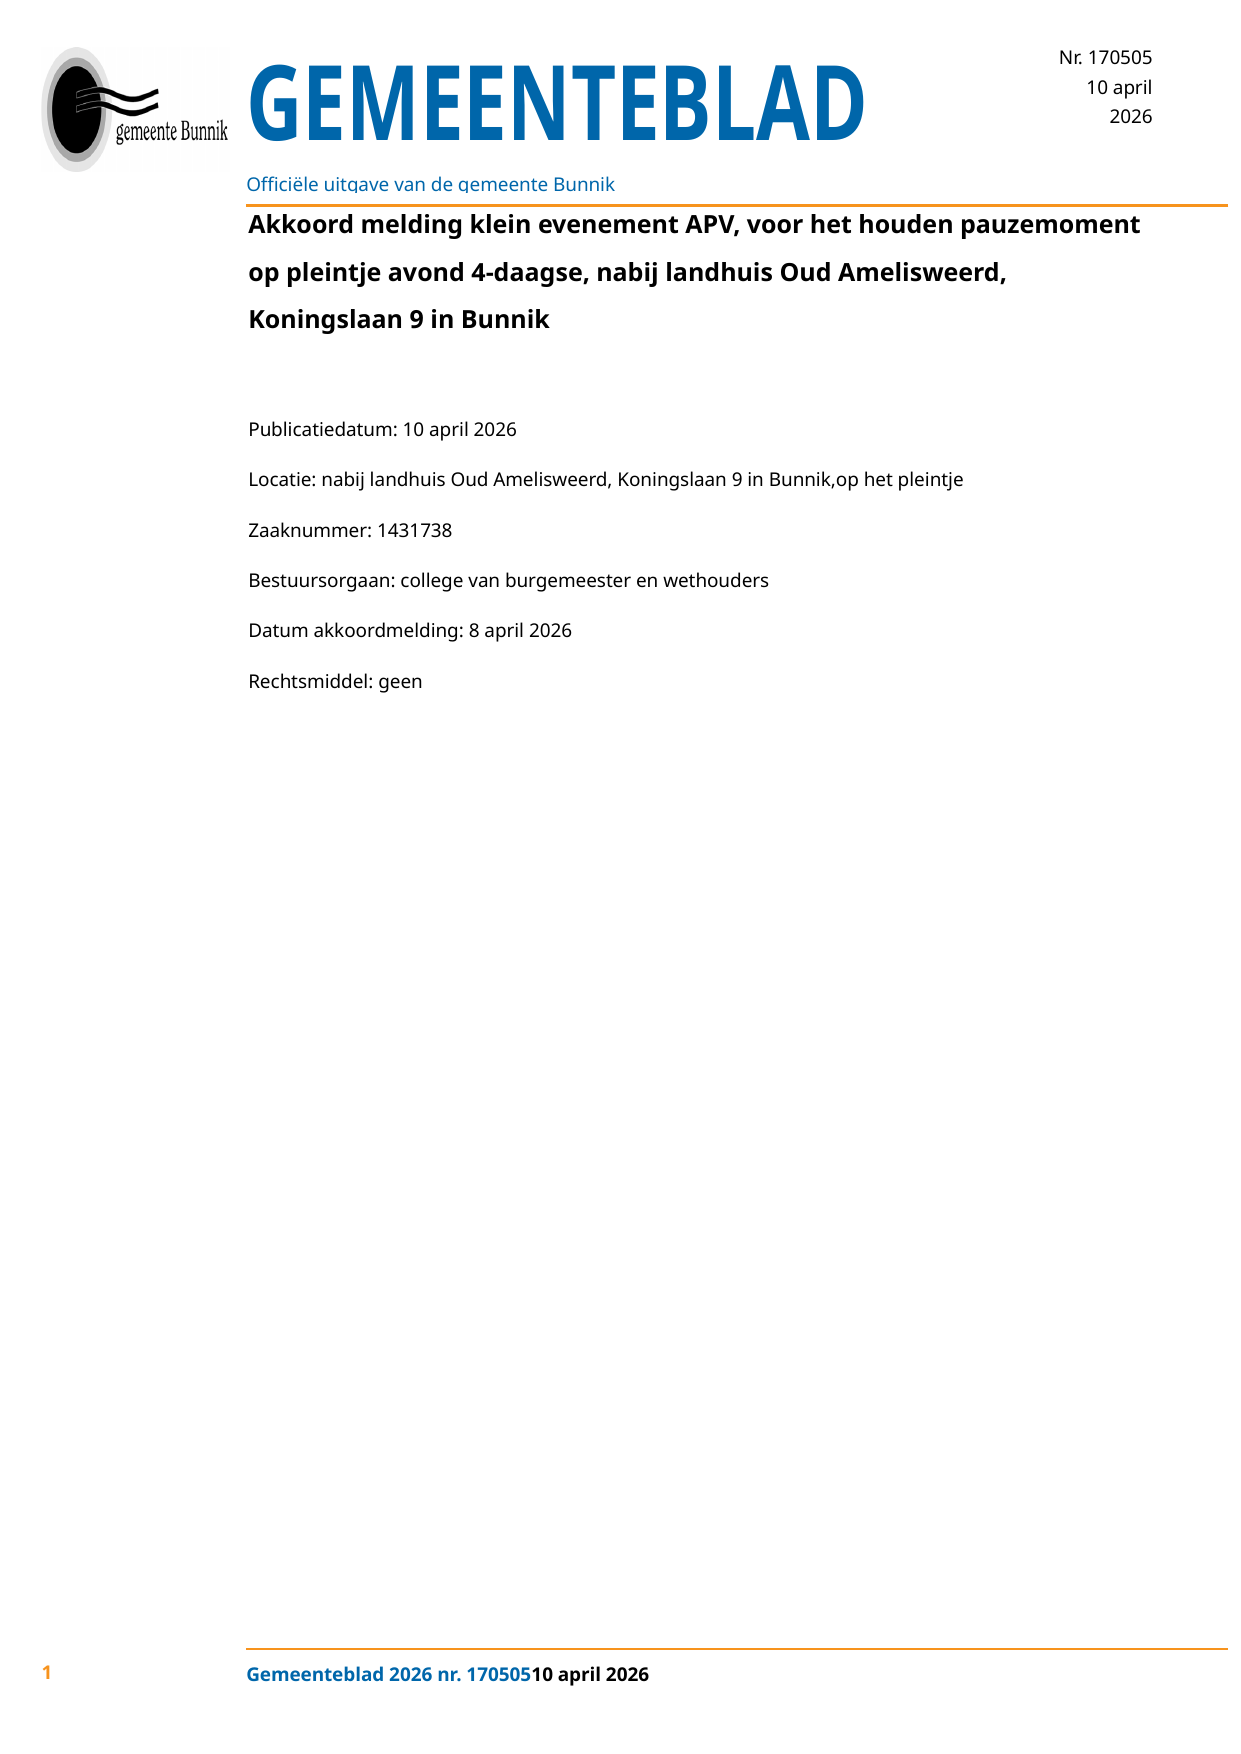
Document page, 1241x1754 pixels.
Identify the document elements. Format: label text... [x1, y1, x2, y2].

text Akkoord melding klein evenement APV, voor het houden pauzemoment op pleintje avond 4-daagse, nabij landhuis Oud Amelisweerd, Koningslaan 9 in Bunnik [248, 207, 1152, 336]
text Bestuursorgaan: college van burgemeester en wethouders [248, 567, 1152, 593]
text Publicatiedatum: 10 april 2026 [248, 416, 1152, 442]
text Rechtsmiddel: geen [248, 668, 1152, 694]
text Zaaknummer: 1431738 [248, 517, 1152, 542]
text Locatie: nabij landhuis Oud Amelisweerd, Koningslaan 9 in Bunnik,op het pleintje [248, 466, 1152, 492]
picture [41, 47, 231, 172]
text Datum akkoordmelding: 8 april 2026 [248, 618, 1152, 643]
